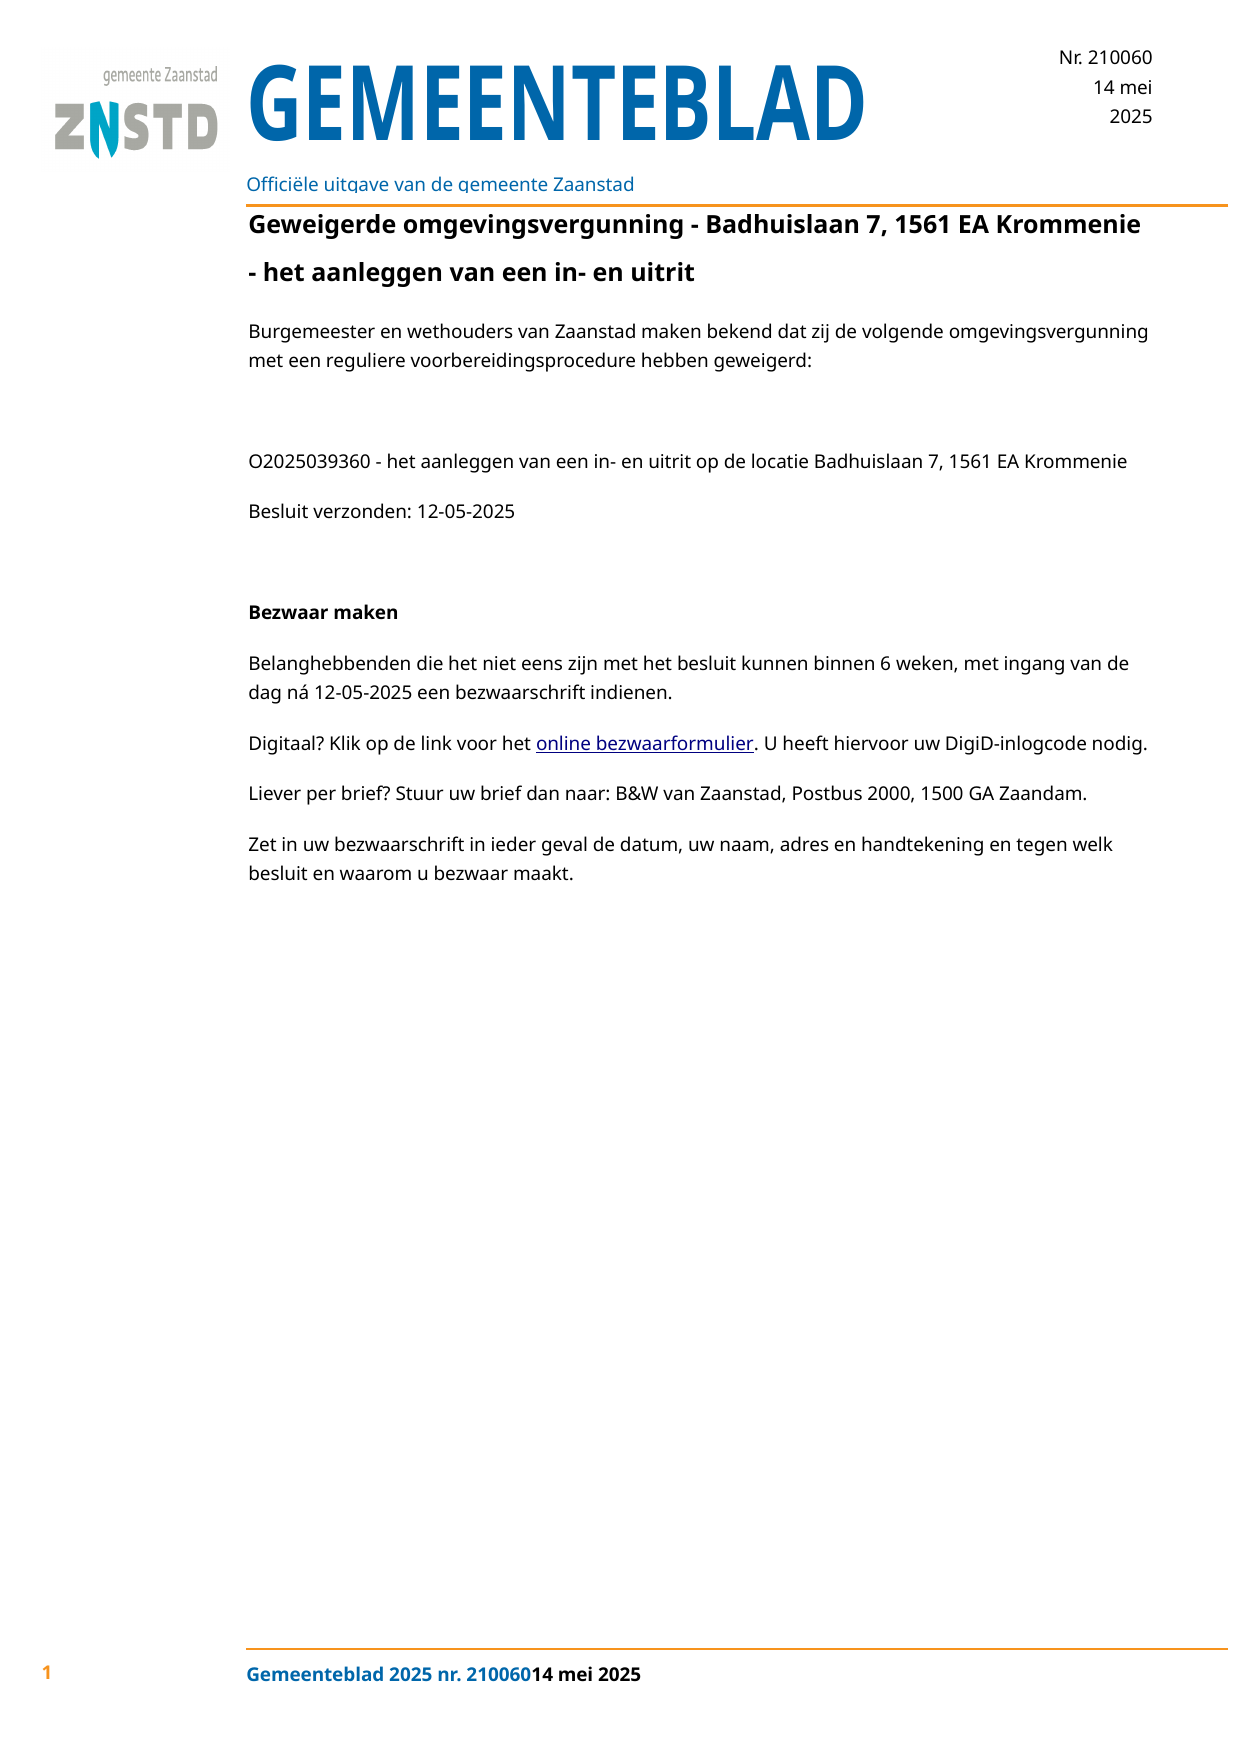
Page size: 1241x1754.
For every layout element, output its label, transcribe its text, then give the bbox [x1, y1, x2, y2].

text Geweigerde omgevingsvergunning - Badhuislaan 7, 1561 EA Krommenie - het aanleggen van een in- en uitrit [248, 207, 1152, 288]
text Belanghebbenden die het niet eens zijn met het besluit kunnen binnen 6 weken, met ingang van de dag ná 12-05-2025 een bezwaarschrift indienen. [248, 650, 1152, 705]
text Burgemeester en wethouders van Zaanstad maken bekend dat zij de volgende omgevingsvergunning met een reguliere voorbereidingsprocedure hebben geweigerd: [248, 318, 1152, 373]
picture [41, 47, 231, 172]
text Digitaal? Klik op de link voor het online bezwaarformulier. U heeft hiervoor uw DigiD-inlogcode nodig. [248, 730, 1152, 756]
text Besluit verzonden: 12-05-2025 [248, 499, 1152, 524]
text Zet in uw bezwaarschrift in ieder geval de datum, uw naam, adres en handtekening en tegen welk besluit en waarom u bezwaar maakt. [248, 831, 1152, 886]
text O2025039360 - het aanleggen van een in- en uitrit op de locatie Badhuislaan 7, 1561 EA Krommenie [248, 448, 1152, 474]
text Bezwaar maken [248, 599, 1152, 625]
text Liever per brief? Stuur uw brief dan naar: B&W van Zaanstad, Postbus 2000, 1500 GA Zaandam. [248, 780, 1152, 806]
